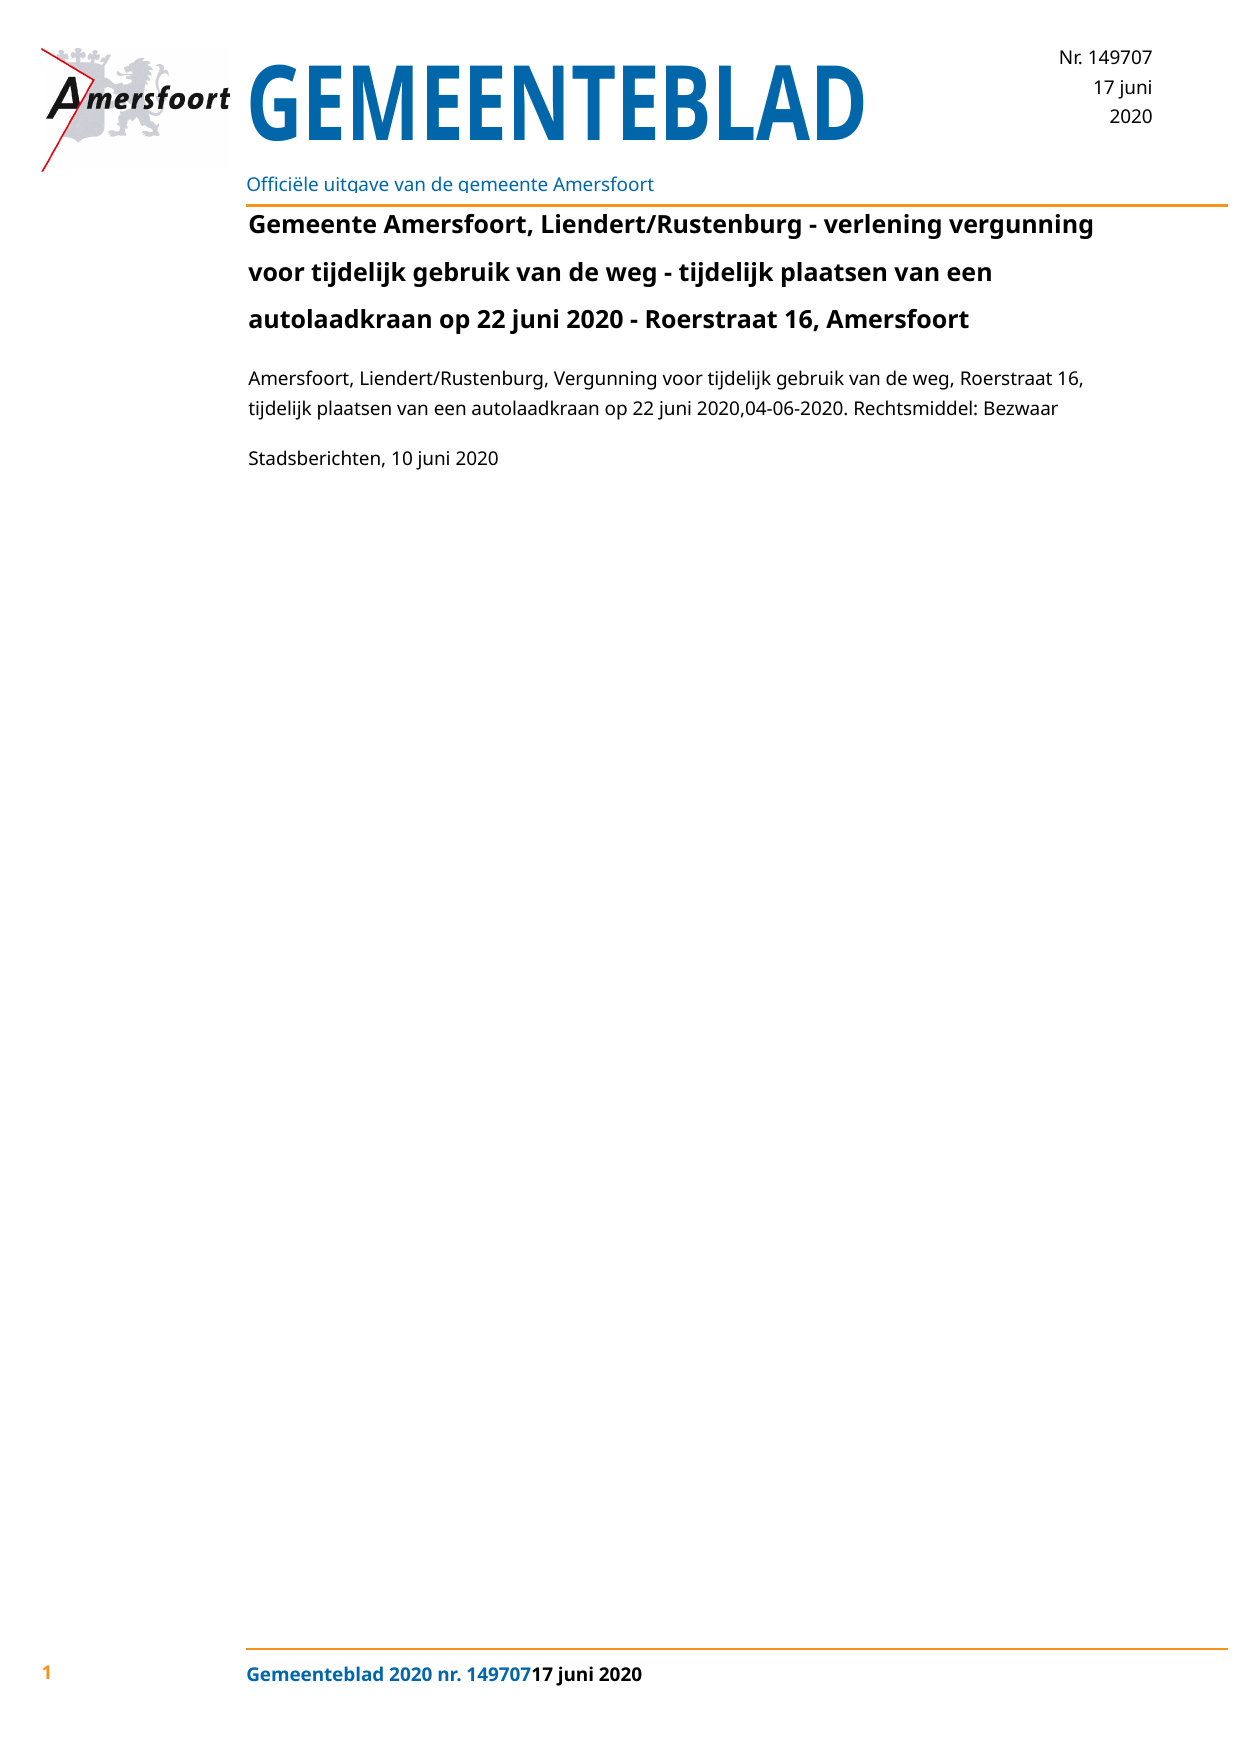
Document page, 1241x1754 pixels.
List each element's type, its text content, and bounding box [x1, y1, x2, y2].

text Amersfoort, Liendert/Rustenburg, Vergunning voor tijdelijk gebruik van de weg, Roerstraat 16, tijdelijk plaatsen van een autolaadkraan op 22 juni 2020,04-06-2020. Rechtsmiddel: Bezwaar [248, 366, 1152, 421]
picture [41, 47, 231, 172]
text Stadsberichten, 10 juni 2020 [248, 446, 1152, 471]
text Gemeente Amersfoort, Liendert/Rustenburg - verlening vergunning voor tijdelijk gebruik van de weg - tijdelijk plaatsen van een autolaadkraan op 22 juni 2020 - Roerstraat 16, Amersfoort [248, 207, 1152, 336]
